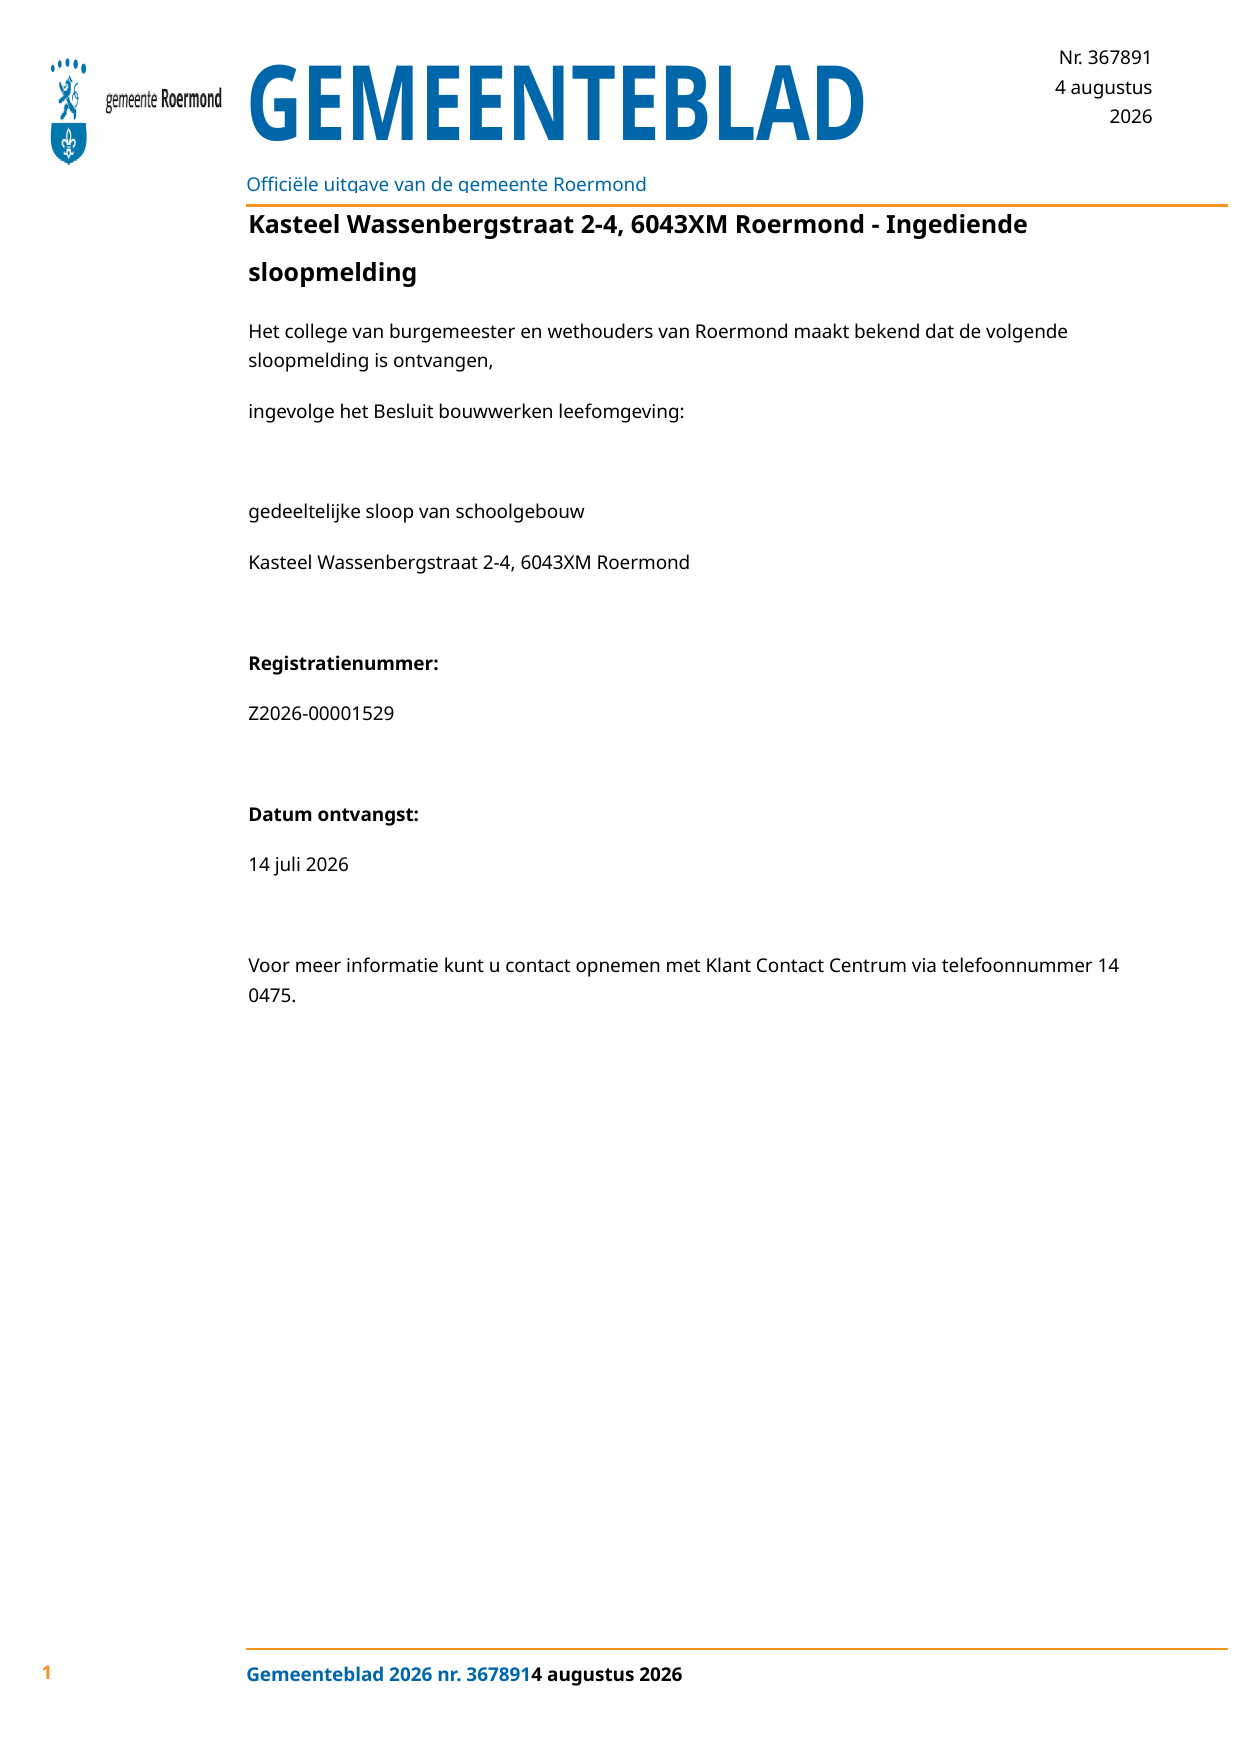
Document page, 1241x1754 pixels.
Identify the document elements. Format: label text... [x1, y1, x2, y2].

text Datum ontvangst: [248, 801, 1152, 827]
text Het college van burgemeester en wethouders van Roermond maakt bekend dat de volgende sloopmelding is ontvangen, [248, 318, 1152, 373]
text Kasteel Wassenbergstraat 2-4, 6043XM Roermond - Ingediende sloopmelding [248, 207, 1152, 288]
text ingevolge het Besluit bouwwerken leefomgeving: [248, 398, 1152, 424]
text gedeeltelijke sloop van schoolgebouw [248, 499, 1152, 524]
text Kasteel Wassenbergstraat 2-4, 6043XM Roermond [248, 549, 1152, 575]
text Voor meer informatie kunt u contact opnemen met Klant Contact Centrum via telefoonnummer 14 0475. [248, 952, 1152, 1008]
text 14 juli 2026 [248, 852, 1152, 877]
picture [41, 47, 231, 172]
text Registratienummer: [248, 650, 1152, 676]
text Z2026-00001529 [248, 700, 1152, 726]
